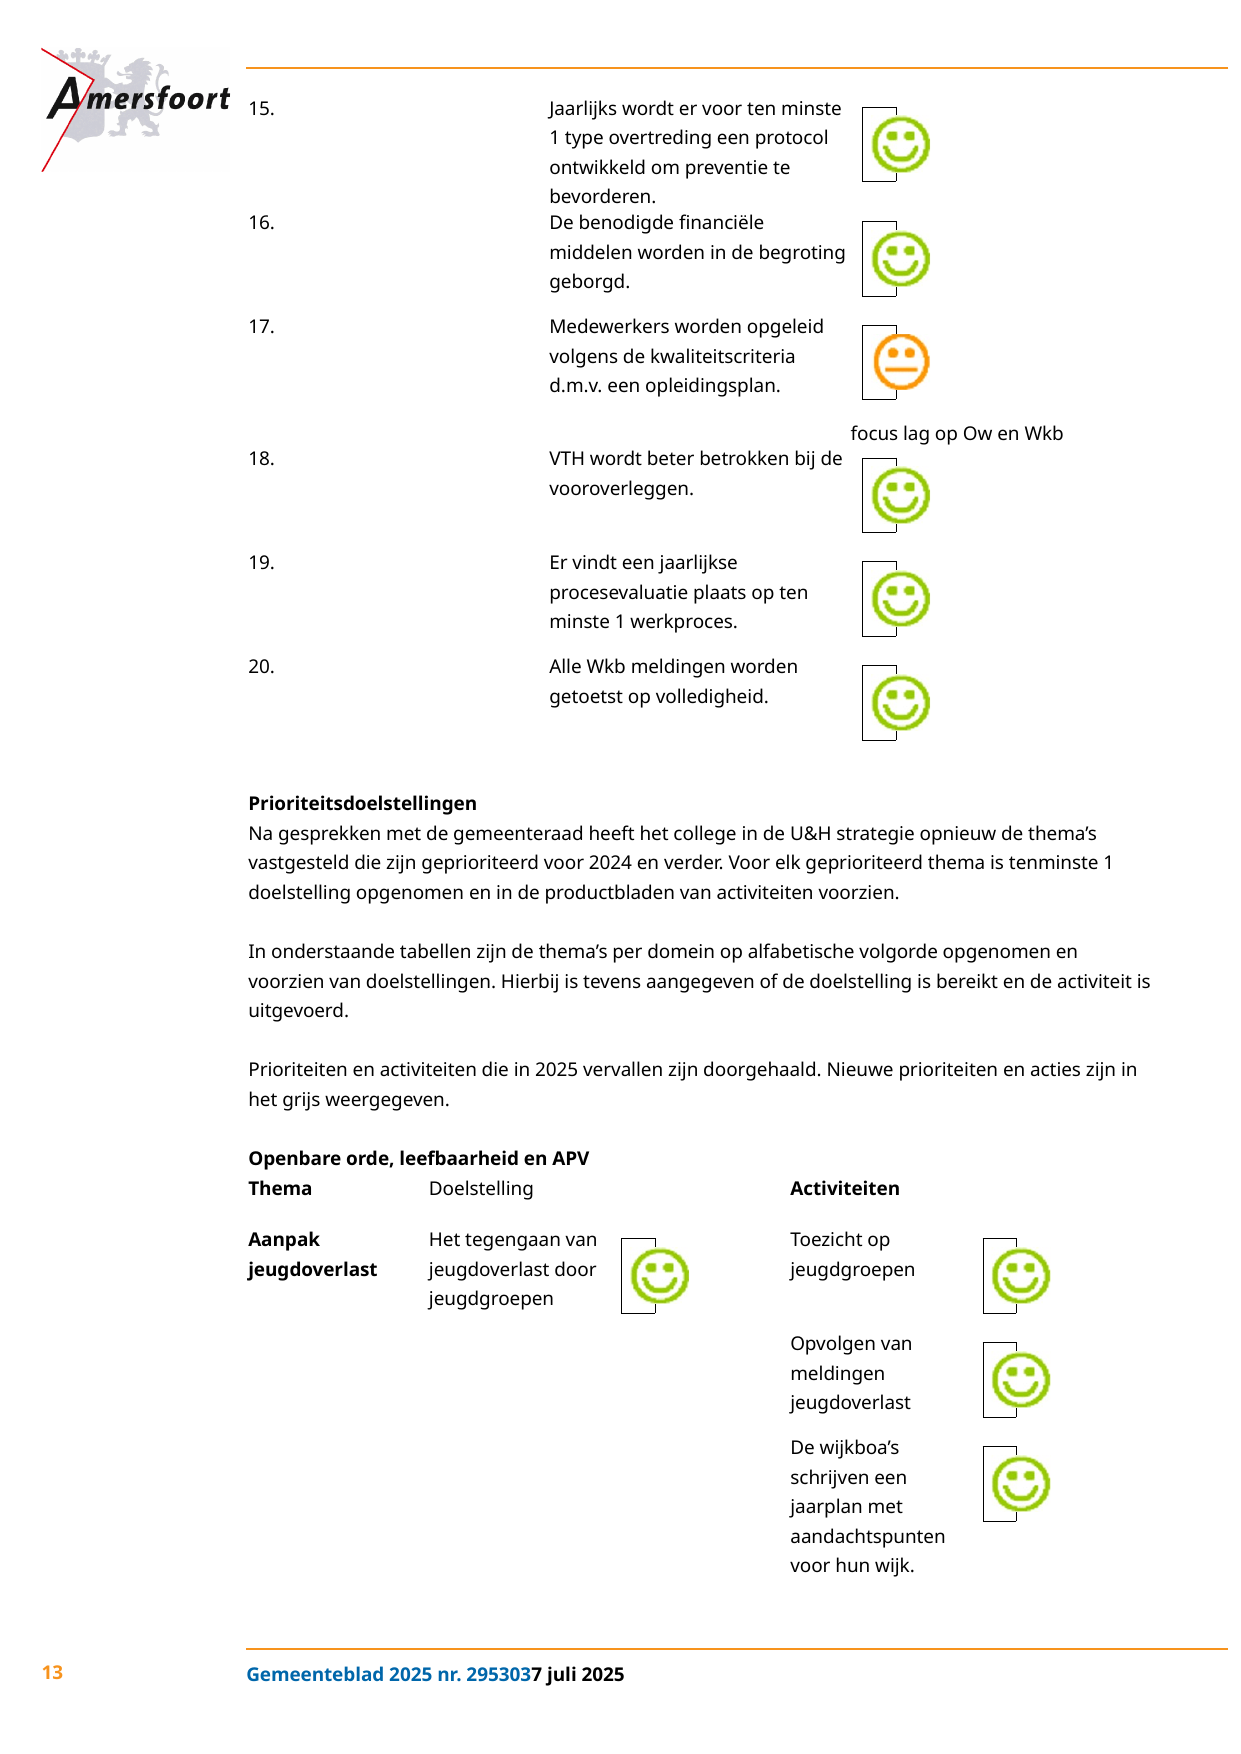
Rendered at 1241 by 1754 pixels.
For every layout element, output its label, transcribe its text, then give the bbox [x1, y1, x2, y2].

text Prioriteitsdoelstellingen [248, 790, 1152, 816]
table_cell [609, 1226, 790, 1578]
table_header Activiteiten [790, 1175, 971, 1201]
picture [871, 466, 931, 524]
table_cell 17. [248, 313, 549, 446]
table_cell Opvolgen van meldingen jeugdoverlast [790, 1330, 971, 1434]
table_cell Alle Wkb meldingen worden getoetst op volledigheid. [549, 654, 850, 757]
picture [871, 115, 931, 173]
table_cell [850, 446, 1152, 549]
table_cell Het tegengaan van jeugdoverlast door jeugdgroepen [429, 1226, 609, 1578]
table_cell De wijkboa’s schrijven een jaarplan met aandachtspunten voor hun wijk. [790, 1434, 971, 1578]
table_cell Aanpak jeugdoverlast [248, 1226, 429, 1578]
picture [871, 334, 931, 390]
table_cell [609, 1201, 790, 1226]
table_cell [850, 654, 1152, 757]
table_cell De benodigde financiële middelen worden in de begroting geborgd. [549, 209, 850, 313]
table_cell [850, 95, 1152, 209]
table_header Doelstelling [429, 1175, 609, 1201]
table_cell [971, 1226, 1152, 1330]
table_cell Toezicht op jeugdgroepen [790, 1226, 971, 1330]
table_header [971, 1175, 1152, 1201]
table_cell [850, 209, 1152, 313]
table_cell [971, 1434, 1152, 1578]
table_cell [248, 1201, 429, 1226]
text Openbare orde, leefbaarheid en APV [248, 1145, 1152, 1171]
table_cell Medewerkers worden opgeleid volgens de kwaliteitscriteria d.m.v. een opleidingsplan. [549, 313, 850, 446]
picture [871, 230, 931, 287]
picture [871, 570, 931, 627]
table_cell [971, 1201, 1152, 1226]
table_cell 20. [248, 654, 549, 757]
table_cell VTH wordt beter betrokken bij de vooroverleggen. [549, 446, 850, 549]
table_cell 19. [248, 550, 549, 653]
picture [871, 674, 931, 731]
picture [991, 1351, 1051, 1408]
table_cell [850, 550, 1152, 653]
table_cell 18. [248, 446, 549, 549]
text In onderstaande tabellen zijn de thema’s per domein op alfabetische volgorde opgenomen en voorzien van doelstellingen. Hierbij is tevens aangegeven of de doelstelling is bereikt en de activiteit is uitgevoerd. [248, 938, 1152, 1023]
table_cell 15. [248, 95, 549, 209]
table_cell Jaarlijks wordt er voor ten minste 1 type overtreding een protocol ontwikkeld om preventie te bevorderen. [549, 95, 850, 209]
table_cell Er vindt een jaarlijkse procesevaluatie plaats op ten minste 1 werkproces. [549, 550, 850, 653]
table_cell [429, 1201, 609, 1226]
table_header Thema [248, 1175, 429, 1201]
table_cell [790, 1201, 971, 1226]
table_cell [850, 313, 1152, 389]
picture [41, 47, 231, 172]
table_cell focus lag op Ow en Wkb [850, 390, 1152, 446]
table_cell [971, 1330, 1152, 1434]
text Na gesprekken met de gemeenteraad heeft het college in de U&H strategie opnieuw de thema’s vastgesteld die zijn geprioriteerd voor 2024 en verder. Voor elk geprioriteerd thema is tenminste 1 doelstelling opgenomen en in de productbladen van activiteiten voorzien. [248, 820, 1152, 905]
table_header [609, 1175, 790, 1201]
table_cell 16. [248, 209, 549, 313]
text Prioriteiten en activiteiten die in 2025 vervallen zijn doorgehaald. Nieuwe prioriteiten en acties zijn in het grijs weergegeven. [248, 1057, 1152, 1112]
picture [991, 1247, 1051, 1304]
picture [630, 1247, 690, 1304]
picture [991, 1455, 1051, 1512]
